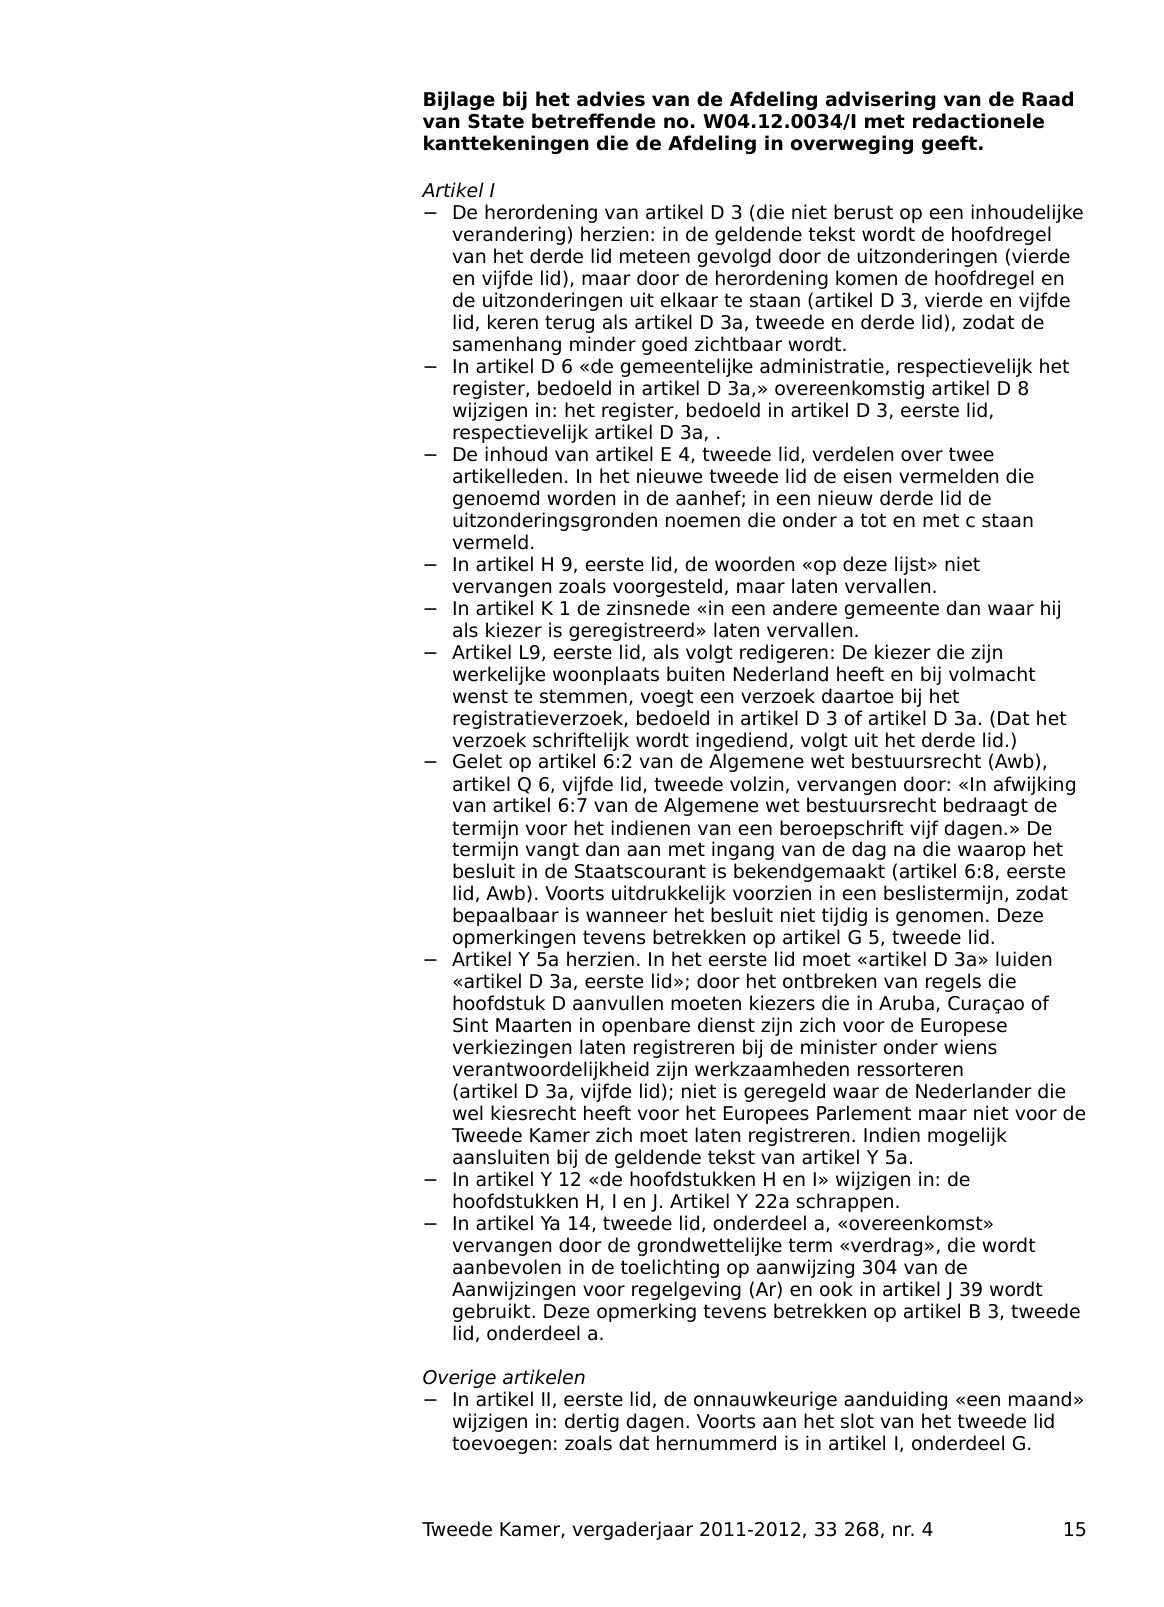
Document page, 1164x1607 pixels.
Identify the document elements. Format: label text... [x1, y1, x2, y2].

text − In artikel Ya 14, tweede lid, onderdeel a, «overeenkomst» vervangen door de grondwettelijke term «verdrag», die wordt aanbevolen in de toelichting op aanwijzing 304 van de Aanwijzingen voor regelgeving (Ar) en ook in artikel J 39 wordt gebruikt. Deze opmerking tevens betrekken op artikel B 3, tweede lid, onderdeel a. [422, 1213, 1087, 1345]
text − De inhoud van artikel E 4, tweede lid, verdelen over twee artikelleden. In het nieuwe tweede lid de eisen vermelden die genoemd worden in de aanhef; in een nieuw derde lid de uitzonderingsgronden noemen die onder a tot en met c staan vermeld. [422, 444, 1087, 554]
subtitle Overige artikelen [422, 1367, 1087, 1389]
subtitle Bijlage bij het advies van de Afdeling advisering van de Raad van State betreffende no. W04.12.0034/I met redactionele kanttekeningen die de Afdeling in overweging geeft. [77, 89, 1087, 155]
text − In artikel K 1 de zinsnede «in een andere gemeente dan waar hij als kiezer is geregistreerd» laten vervallen. [422, 598, 1087, 642]
text − De herordening van artikel D 3 (die niet berust op een inhoudelijke verandering) herzien: in de geldende tekst wordt de hoofdregel van het derde lid meteen gevolgd door de uitzonderingen (vierde en vijfde lid), maar door de herordening komen de hoofdregel en de uitzonderingen uit elkaar te staan (artikel D 3, vierde en vijfde lid, keren terug als artikel D 3a, tweede en derde lid), zodat de samenhang minder goed zichtbaar wordt. [422, 202, 1087, 356]
text − Artikel L9, eerste lid, als volgt redigeren: De kiezer die zijn werkelijke woonplaats buiten Nederland heeft en bij volmacht wenst te stemmen, voegt een verzoek daartoe bij het registratieverzoek, bedoeld in artikel D 3 of artikel D 3a. (Dat het verzoek schriftelijk wordt ingediend, volgt uit het derde lid.) [422, 642, 1087, 751]
text − In artikel II, eerste lid, de onnauwkeurige aanduiding «een maand» wijzigen in: dertig dagen. Voorts aan het slot van het tweede lid toevoegen: zoals dat hernummerd is in artikel I, onderdeel G. [422, 1389, 1087, 1455]
text − In artikel H 9, eerste lid, de woorden «op deze lijst» niet vervangen zoals voorgesteld, maar laten vervallen. [422, 554, 1087, 598]
text − Artikel Y 5a herzien. In het eerste lid moet «artikel D 3a» luiden «artikel D 3a, eerste lid»; door het ontbreken van regels die hoofdstuk D aanvullen moeten kiezers die in Aruba, Curaçao of Sint Maarten in openbare dienst zijn zich voor de Europese verkiezingen laten registreren bij de minister onder wiens verantwoordelijkheid zijn werkzaamheden ressorteren (artikel D 3a, vijfde lid); niet is geregeld waar de Nederlander die wel kiesrecht heeft voor het Europees Parlement maar niet voor de Tweede Kamer zich moet laten registreren. Indien mogelijk aansluiten bij de geldende tekst van artikel Y 5a. [422, 949, 1087, 1169]
subtitle Artikel I [422, 180, 1087, 202]
text − In artikel Y 12 «de hoofdstukken H en I» wijzigen in: de hoofdstukken H, I en J. Artikel Y 22a schrappen. [422, 1169, 1087, 1213]
text − In artikel D 6 «de gemeentelijke administratie, respectievelijk het register, bedoeld in artikel D 3a,» overeenkomstig artikel D 8 wijzigen in: het register, bedoeld in artikel D 3, eerste lid, respectievelijk artikel D 3a, . [422, 356, 1087, 444]
text − Gelet op artikel 6:2 van de Algemene wet bestuursrecht (Awb), artikel Q 6, vijfde lid, tweede volzin, vervangen door: «In afwijking van artikel 6:7 van de Algemene wet bestuursrecht bedraagt de termijn voor het indienen van een beroepschrift vijf dagen.» De termijn vangt dan aan met ingang van de dag na die waarop het besluit in de Staatscourant is bekendgemaakt (artikel 6:8, eerste lid, Awb). Voorts uitdrukkelijk voorzien in een beslistermijn, zodat bepaalbaar is wanneer het besluit niet tijdig is genomen. Deze opmerkingen tevens betrekken op artikel G 5, tweede lid. [422, 751, 1087, 949]
